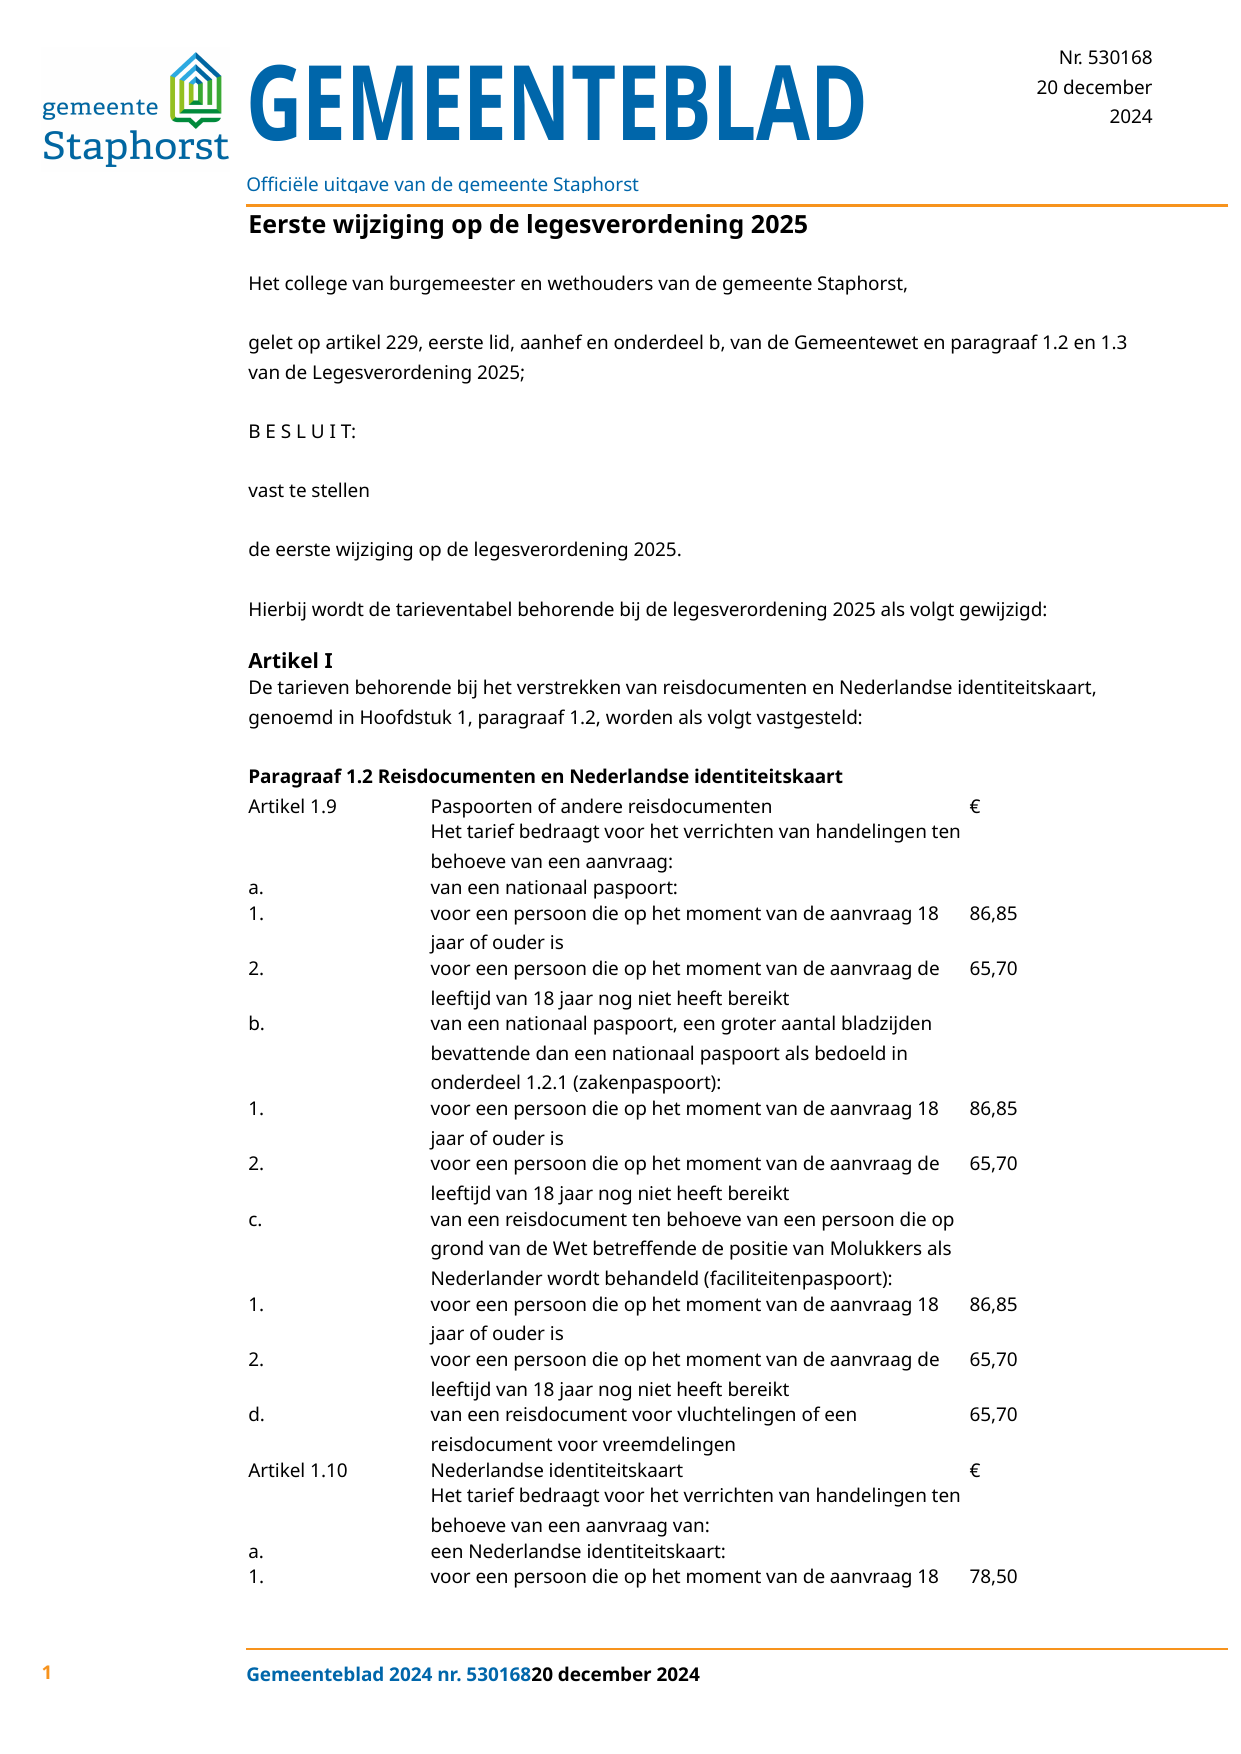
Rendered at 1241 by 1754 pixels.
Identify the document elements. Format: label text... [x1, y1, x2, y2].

table_cell voor een persoon die op het moment van de aanvraag 18 jaar of ouder is [430, 900, 969, 955]
text Hierbij wordt de tarieventabel behorende bij de legesverordening 2025 als volgt gewijzigd: [248, 596, 1152, 621]
table_cell 2. [248, 1151, 430, 1206]
text De tarieven behorende bij het verstrekken van reisdocumenten en Nederlandse identiteitskaart, genoemd in Hoofdstuk 1, paragraaf 1.2, worden als volgt vastgesteld: [248, 674, 1152, 730]
text de eerste wijziging op de legesverordening 2025. [248, 537, 1152, 562]
table_cell van een nationaal paspoort, een groter aantal bladzijden bevattende dan een nationaal paspoort als bedoeld in onderdeel 1.2.1 (zakenpaspoort): [430, 1010, 969, 1095]
table_cell 2. [248, 1346, 430, 1401]
table_cell € [969, 1457, 1152, 1482]
table_cell 1. [248, 900, 430, 955]
table_cell van een reisdocument voor vluchtelingen of een reisdocument voor vreemdelingen [430, 1401, 969, 1457]
table_cell 1. [248, 1564, 430, 1589]
text Eerste wijziging op de legesverordening 2025 [248, 207, 1152, 241]
text vast te stellen [248, 477, 1152, 503]
table_header € [969, 793, 1152, 819]
table_cell voor een persoon die op het moment van de aanvraag 18 jaar of ouder is [430, 1291, 969, 1346]
table_cell a. [248, 874, 430, 900]
table_cell [969, 1206, 1152, 1291]
table_header Artikel 1.9 [248, 793, 430, 819]
table_cell [969, 1483, 1152, 1538]
table_cell a. [248, 1538, 430, 1563]
text B E S L U I T: [248, 418, 1152, 444]
table_cell van een reisdocument ten behoeve van een persoon die op grond van de Wet betreffende de positie van Molukkers als Nederlander wordt behandeld (faciliteitenpaspoort): [430, 1206, 969, 1291]
text Artikel I [248, 646, 1152, 674]
table_cell [248, 819, 430, 874]
table_cell [969, 874, 1152, 900]
table_cell een Nederlandse identiteitskaart: [430, 1538, 969, 1563]
table_cell Nederlandse identiteitskaart [430, 1457, 969, 1482]
text Paragraaf 1.2 Reisdocumenten en Nederlandse identiteitskaart [248, 763, 1152, 789]
table_cell 2. [248, 955, 430, 1010]
table_cell 1. [248, 1291, 430, 1346]
table_cell 86,85 [969, 1291, 1152, 1346]
text gelet op artikel 229, eerste lid, aanhef en onderdeel b, van de Gemeentewet en paragraaf 1.2 en 1.3 van de Legesverordening 2025; [248, 329, 1152, 385]
table_cell voor een persoon die op het moment van de aanvraag de leeftijd van 18 jaar nog niet heeft bereikt [430, 1346, 969, 1401]
table_cell Artikel 1.10 [248, 1457, 430, 1482]
table_cell c. [248, 1206, 430, 1291]
table_header Paspoorten of andere reisdocumenten [430, 793, 969, 819]
text Het college van burgemeester en wethouders van de gemeente Staphorst, [248, 270, 1152, 296]
table_cell Het tarief bedraagt voor het verrichten van handelingen ten behoeve van een aanvraag van: [430, 1483, 969, 1538]
table_cell 78,50 [969, 1564, 1152, 1589]
table_cell [969, 1538, 1152, 1563]
table_cell voor een persoon die op het moment van de aanvraag de leeftijd van 18 jaar nog niet heeft bereikt [430, 955, 969, 1010]
picture [41, 47, 231, 172]
table_cell 65,70 [969, 1151, 1152, 1206]
table_cell [969, 1010, 1152, 1095]
table_cell [248, 1483, 430, 1538]
table_cell voor een persoon die op het moment van de aanvraag 18 [430, 1564, 969, 1589]
table_cell van een nationaal paspoort: [430, 874, 969, 900]
table_cell 86,85 [969, 1095, 1152, 1151]
table_cell 86,85 [969, 900, 1152, 955]
table_cell 65,70 [969, 955, 1152, 1010]
table_cell [969, 819, 1152, 874]
table_cell d. [248, 1401, 430, 1457]
table_cell voor een persoon die op het moment van de aanvraag 18 jaar of ouder is [430, 1095, 969, 1151]
table_cell b. [248, 1010, 430, 1095]
table_cell 1. [248, 1095, 430, 1151]
table_cell 65,70 [969, 1346, 1152, 1401]
table_cell Het tarief bedraagt voor het verrichten van handelingen ten behoeve van een aanvraag: [430, 819, 969, 874]
table_cell 65,70 [969, 1401, 1152, 1457]
table_cell voor een persoon die op het moment van de aanvraag de leeftijd van 18 jaar nog niet heeft bereikt [430, 1151, 969, 1206]
